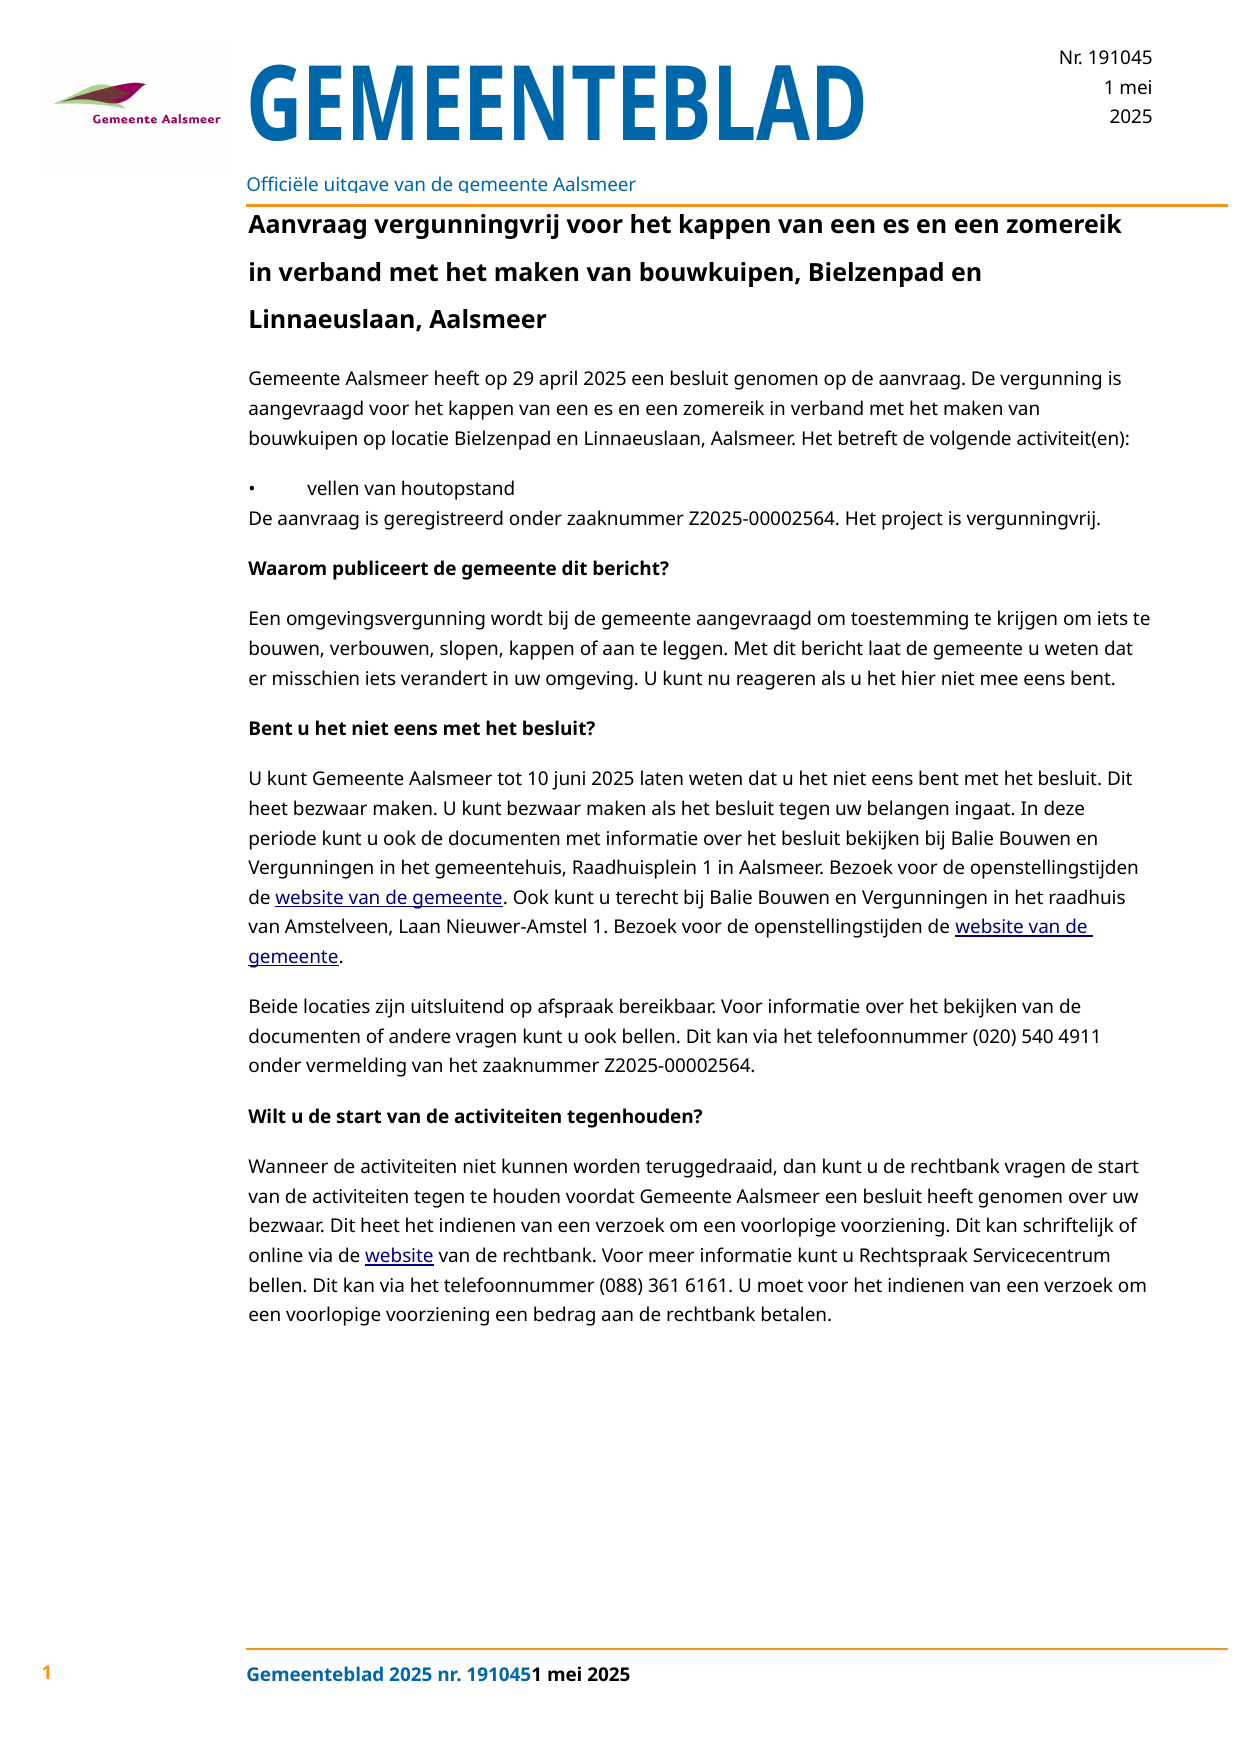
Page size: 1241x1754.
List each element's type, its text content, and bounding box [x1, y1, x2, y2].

text De aanvraag is geregistreerd onder zaaknummer Z2025-00002564. Het project is vergunningvrij. [248, 505, 1152, 530]
text Waarom publiceert de gemeente dit bericht? [248, 555, 1152, 581]
text Bent u het niet eens met het besluit? [248, 715, 1152, 741]
picture [41, 47, 231, 172]
text Wanneer de activiteiten niet kunnen worden teruggedraaid, dan kunt u de rechtbank vragen de start van de activiteiten tegen te houden voordat Gemeente Aalsmeer een besluit heeft genomen over uw bezwaar. Dit heet het indienen van een verzoek om een voorlopige voorziening. Dit kan schriftelijk of online via de website van de rechtbank. Voor meer informatie kunt u Rechtspraak Servicecentrum bellen. Dit kan via het telefoonnummer (088) 361 6161. U moet voor het indienen van een verzoek om een voorlopige voorziening een bedrag aan de rechtbank betalen. [248, 1153, 1152, 1327]
text Beide locaties zijn uitsluitend op afspraak bereikbaar. Voor informatie over het bekijken van de documenten of andere vragen kunt u ook bellen. Dit kan via het telefoonnummer (020) 540 4911 onder vermelding van het zaaknummer Z2025-00002564. [248, 993, 1152, 1078]
text Aanvraag vergunningvrij voor het kappen van een es en een zomereik in verband met het maken van bouwkuipen, Bielzenpad en Linnaeuslaan, Aalsmeer [248, 207, 1152, 336]
text U kunt Gemeente Aalsmeer tot 10 juni 2025 laten weten dat u het niet eens bent met het besluit. Dit heet bezwaar maken. U kunt bezwaar maken als het besluit tegen uw belangen ingaat. In deze periode kunt u ook de documenten met informatie over het besluit bekijken bij Balie Bouwen en Vergunningen in het gemeentehuis, Raadhuisplein 1 in Aalsmeer. Bezoek voor de openstellingstijden de website van de gemeente. Ook kunt u terecht bij Balie Bouwen en Vergunningen in het raadhuis van Amstelveen, Laan Nieuwer-Amstel 1. Bezoek voor de openstellingstijden de website van de gemeente. [248, 766, 1152, 969]
text Een omgevingsvergunning wordt bij de gemeente aangevraagd om toestemming te krijgen om iets te bouwen, verbouwen, slopen, kappen of aan te leggen. Met dit bericht laat de gemeente u weten dat er misschien iets verandert in uw omgeving. U kunt nu reageren als u het hier niet mee eens bent. [248, 606, 1152, 690]
text Gemeente Aalsmeer heeft op 29 april 2025 een besluit genomen op de aanvraag. De vergunning is aangevraagd voor het kappen van een es en een zomereik in verband met het maken van bouwkuipen op locatie Bielzenpad en Linnaeuslaan, Aalsmeer. Het betreft de volgende activiteit(en): [248, 366, 1152, 450]
text Wilt u de start van de activiteiten tegenhouden? [248, 1103, 1152, 1129]
list vellen van houtopstand [248, 475, 1152, 501]
